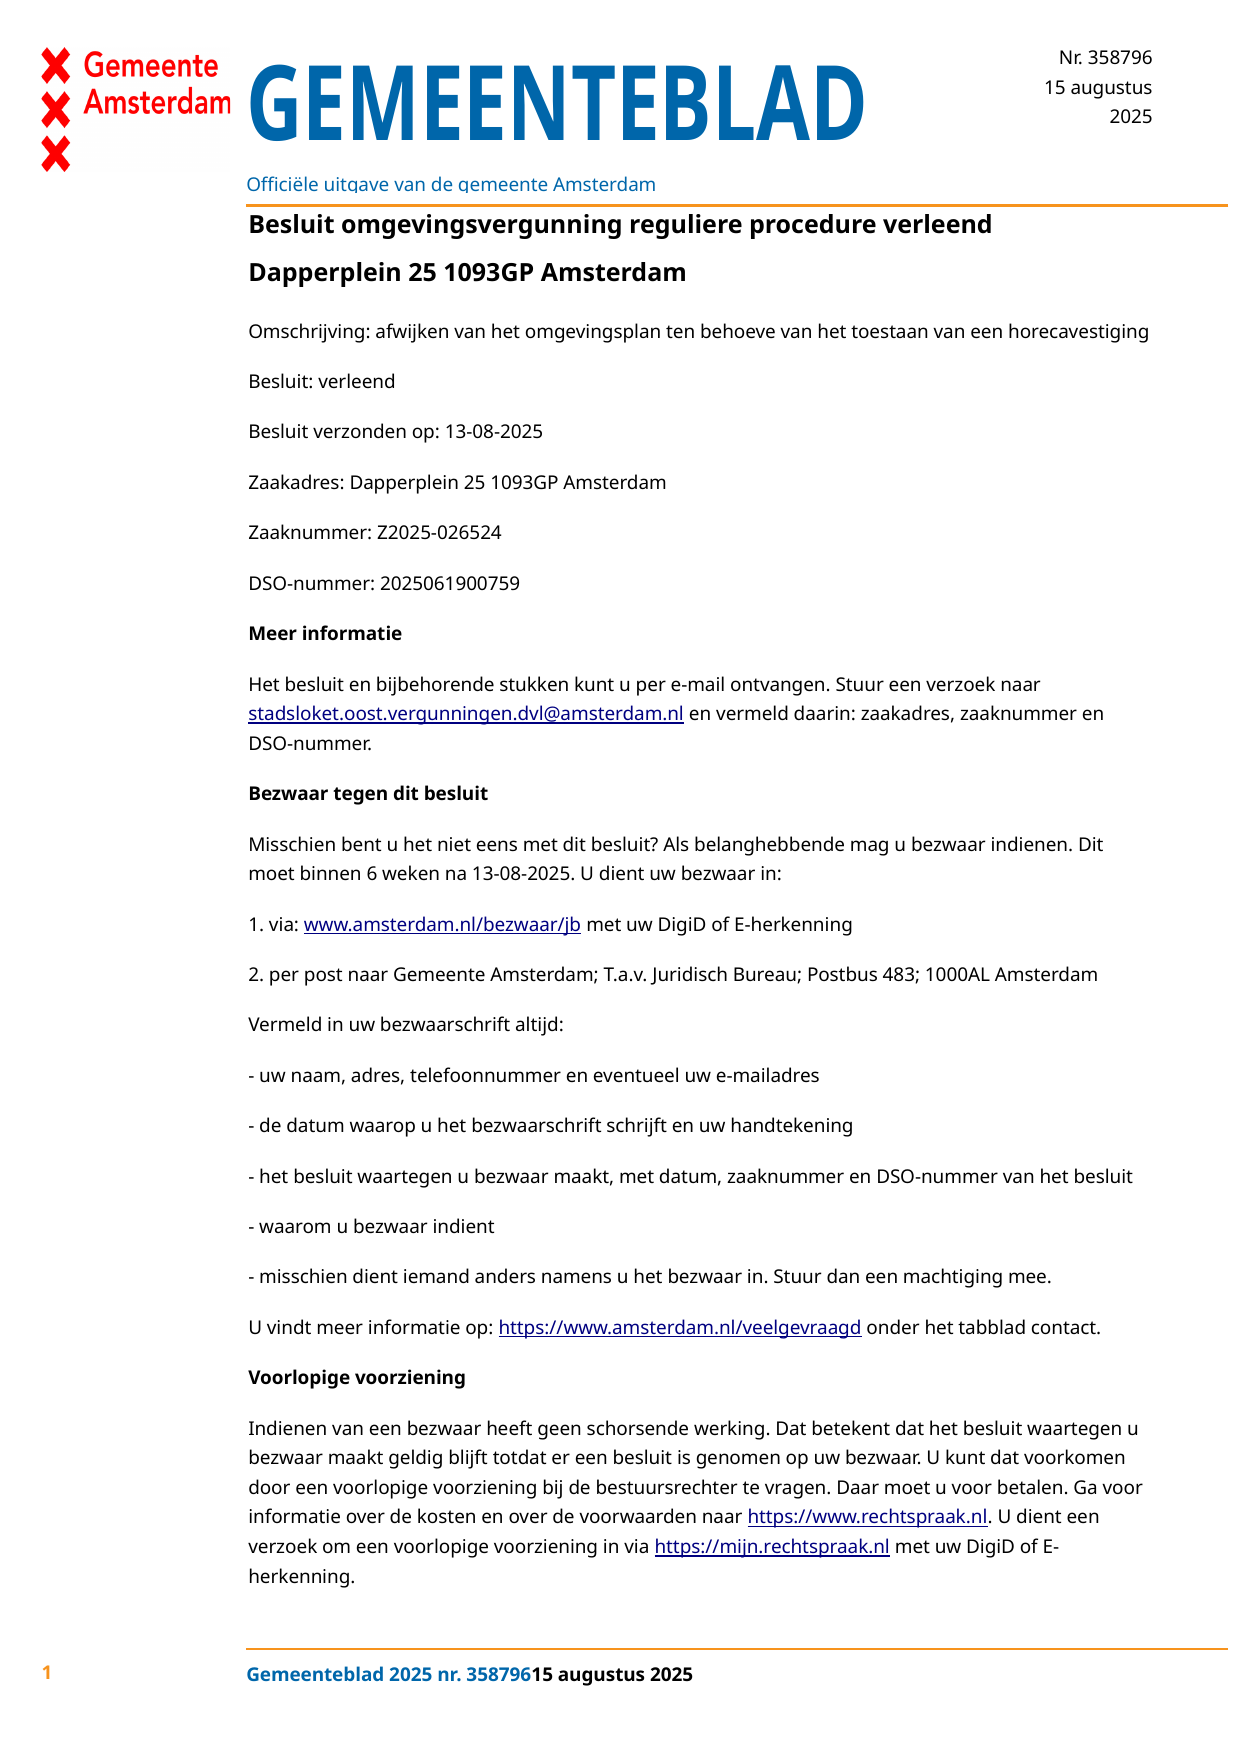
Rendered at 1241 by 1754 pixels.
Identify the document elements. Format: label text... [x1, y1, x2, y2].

text DSO-nummer: 2025061900759 [248, 570, 1152, 596]
text Besluit: verleend [248, 368, 1152, 394]
text Voorlopige voorziening [248, 1364, 1152, 1390]
text - misschien dient iemand anders namens u het bezwaar in. Stuur dan een machtiging mee. [248, 1264, 1152, 1289]
picture [41, 47, 231, 172]
text Besluit omgevingsvergunning reguliere procedure verleend Dapperplein 25 1093GP Amsterdam [248, 207, 1152, 288]
text - waarom u bezwaar indient [248, 1213, 1152, 1239]
text Vermeld in uw bezwaarschrift altijd: [248, 1012, 1152, 1037]
text 2. per post naar Gemeente Amsterdam; T.a.v. Juridisch Bureau; Postbus 483; 1000AL Amsterdam [248, 961, 1152, 987]
text Zaakadres: Dapperplein 25 1093GP Amsterdam [248, 469, 1152, 495]
text Besluit verzonden op: 13-08-2025 [248, 419, 1152, 444]
text Omschrijving: afwijken van het omgevingsplan ten behoeve van het toestaan van een horecavestiging [248, 318, 1152, 344]
text 1. via: www.amsterdam.nl/bezwaar/jb met uw DigiD of E-herkenning [248, 911, 1152, 937]
text Misschien bent u het niet eens met dit besluit? Als belanghebbende mag u bezwaar indienen. Dit moet binnen 6 weken na 13-08-2025. U dient uw bezwaar in: [248, 831, 1152, 886]
text Bezwaar tegen dit besluit [248, 780, 1152, 806]
text Zaaknummer: Z2025-026524 [248, 519, 1152, 545]
text Meer informatie [248, 620, 1152, 646]
text - het besluit waartegen u bezwaar maakt, met datum, zaaknummer en DSO-nummer van het besluit [248, 1163, 1152, 1189]
text Het besluit en bijbehorende stukken kunt u per e-mail ontvangen. Stuur een verzoek naar stadsloket.oost.vergunningen.dvl@amsterdam.nl en vermeld daarin: zaakadres, zaaknummer en DSO-nummer. [248, 671, 1152, 756]
text - de datum waarop u het bezwaarschrift schrijft en uw handtekening [248, 1112, 1152, 1138]
text - uw naam, adres, telefoonnummer en eventueel uw e-mailadres [248, 1062, 1152, 1088]
text U vindt meer informatie op: https://www.amsterdam.nl/veelgevraagd onder het tabblad contact. [248, 1314, 1152, 1340]
text Indienen van een bezwaar heeft geen schorsende werking. Dat betekent dat het besluit waartegen u bezwaar maakt geldig blijft totdat er een besluit is genomen op uw bezwaar. U kunt dat voorkomen door een voorlopige voorziening bij de bestuursrechter te vragen. Daar moet u voor betalen. Ga voor informatie over de kosten en over de voorwaarden naar https://www.rechtspraak.nl. U dient een verzoek om een voorlopige voorziening in via https://mijn.rechtspraak.nl met uw DigiD of E-herkenning. [248, 1415, 1152, 1589]
